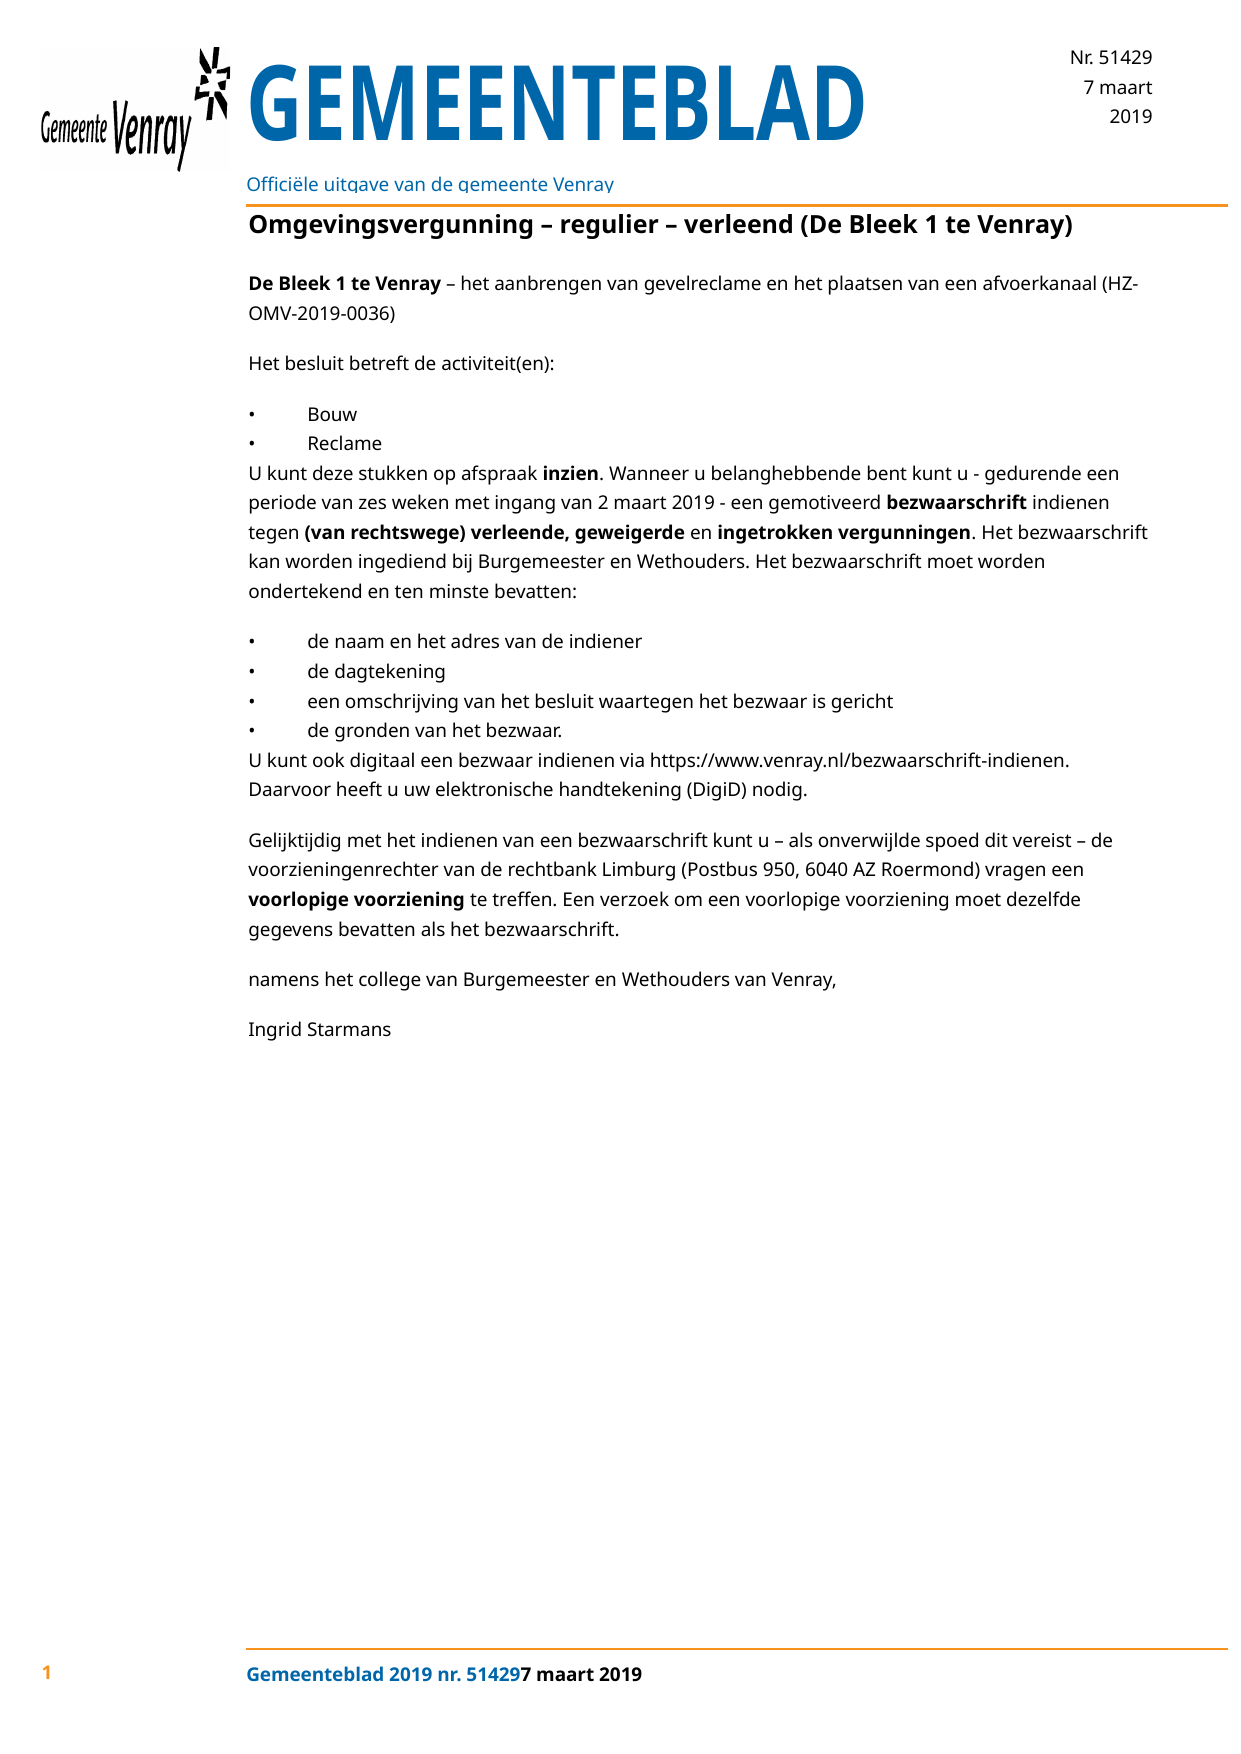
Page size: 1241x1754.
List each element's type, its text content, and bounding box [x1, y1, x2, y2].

text Ingrid Starmans [248, 1017, 1152, 1042]
text Het besluit betreft de activiteit(en): [248, 350, 1152, 376]
list de dagtekening [248, 658, 1152, 684]
list een omschrijving van het besluit waartegen het bezwaar is gericht [248, 688, 1152, 713]
list de naam en het adres van de indiener [248, 629, 1152, 654]
text U kunt deze stukken op afspraak inzien. Wanneer u belanghebbende bent kunt u - gedurende een periode van zes weken met ingang van 2 maart 2019 - een gemotiveerd bezwaarschrift indienen tegen (van rechtswege) verleende, geweigerde en ingetrokken vergunningen. Het bezwaarschrift kan worden ingediend bij Burgemeester en Wethouders. Het bezwaarschrift moet worden ondertekend en ten minste bevatten: [248, 460, 1152, 604]
text namens het college van Burgemeester en Wethouders van Venray, [248, 966, 1152, 992]
list Bouw [248, 401, 1152, 426]
text U kunt ook digitaal een bezwaar indienen via https://www.venray.nl/bezwaarschrift-indienen. Daarvoor heeft u uw elektronische handtekening (DigiD) nodig. [248, 747, 1152, 802]
text De Bleek 1 te Venray – het aanbrengen van gevelreclame en het plaatsen van een afvoerkanaal (HZ-OMV-2019-0036) [248, 270, 1152, 326]
text Omgevingsvergunning – regulier – verleend (De Bleek 1 te Venray) [248, 207, 1152, 241]
list de gronden van het bezwaar. [248, 717, 1152, 743]
text Gelijktijdig met het indienen van een bezwaarschrift kunt u – als onverwijlde spoed dit vereist – de voorzieningenrechter van de rechtbank Limburg (Postbus 950, 6040 AZ Roermond) vragen een voorlopige voorziening te treffen. Een verzoek om een voorlopige voorziening moet dezelfde gegevens bevatten als het bezwaarschrift. [248, 827, 1152, 941]
picture [41, 47, 231, 172]
list Reclame [248, 430, 1152, 456]
